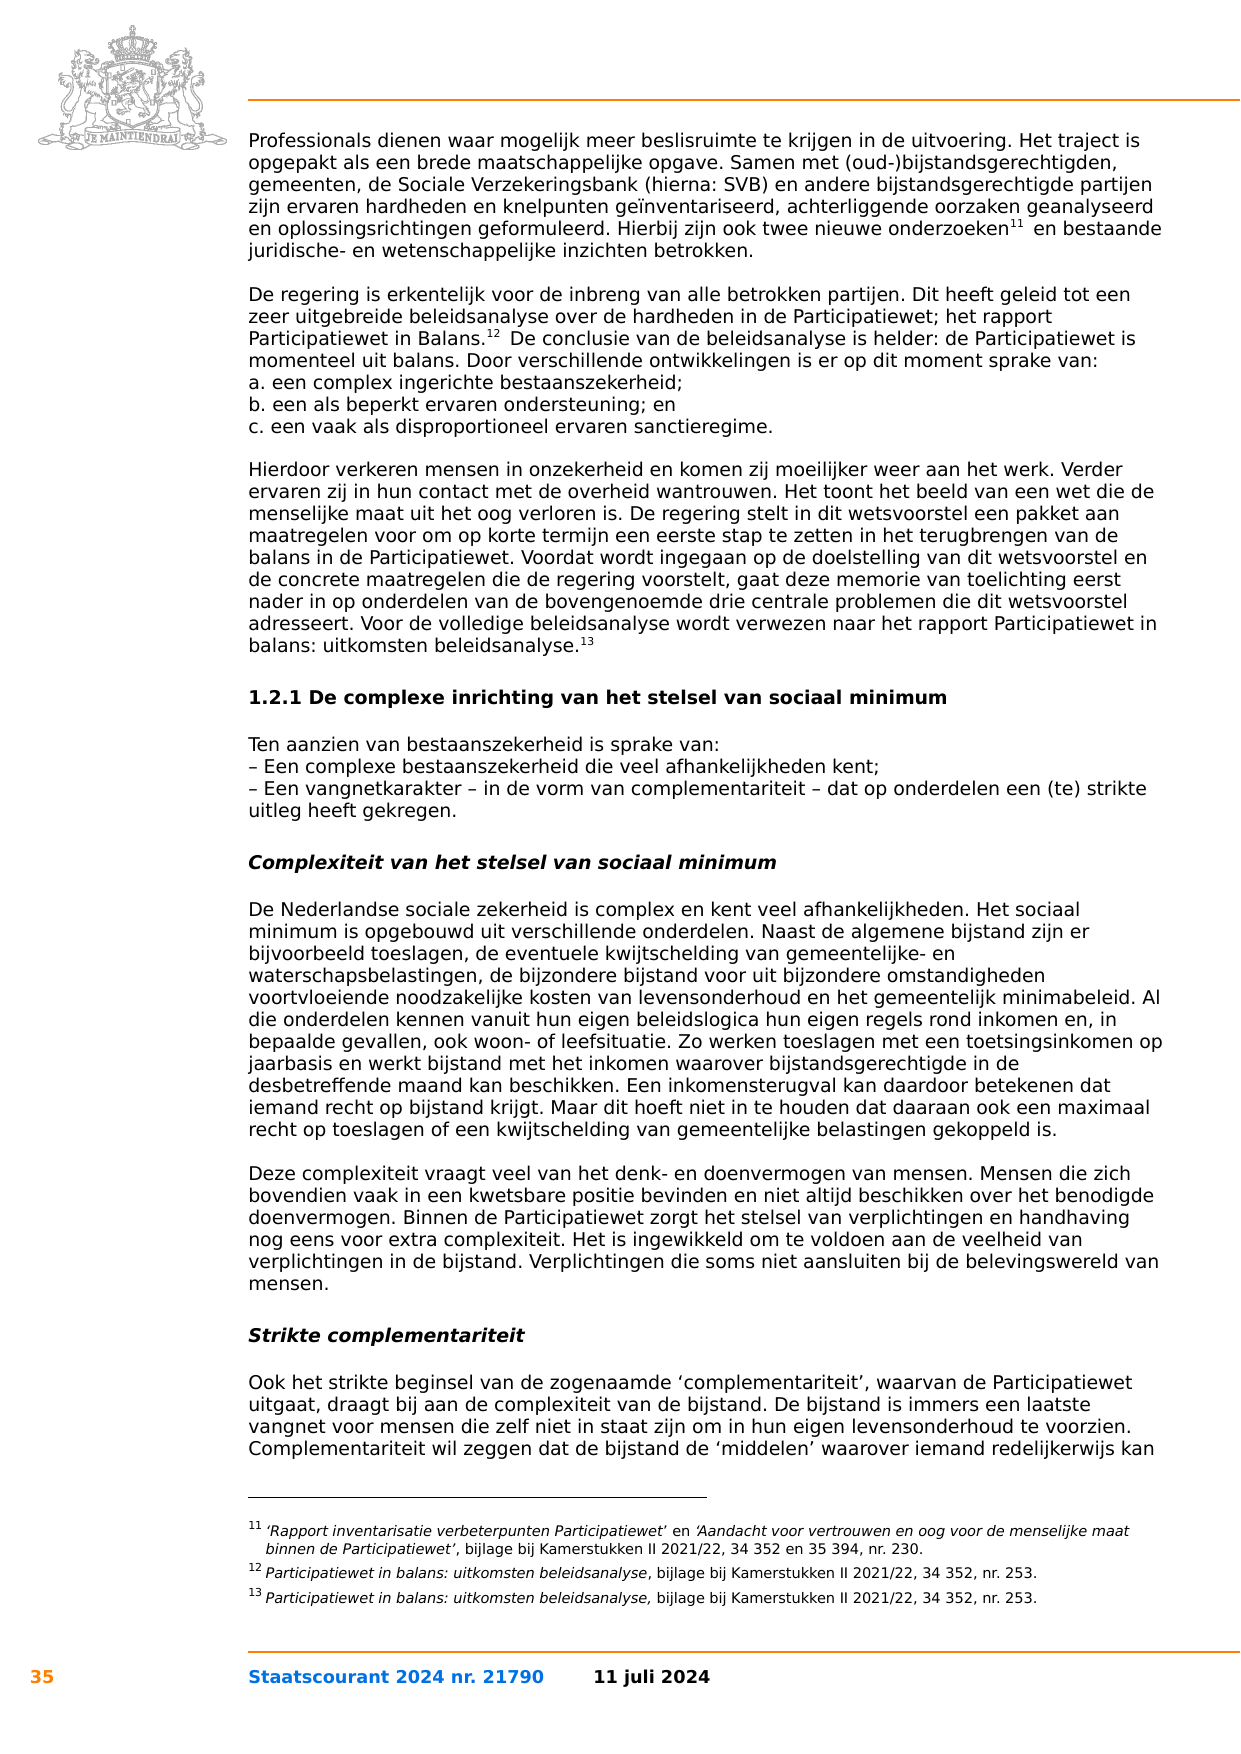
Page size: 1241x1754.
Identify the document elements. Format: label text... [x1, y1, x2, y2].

subtitle Complexiteit van het stelsel van sociaal minimum [248, 852, 1163, 874]
text Participatiewet in balans: uitkomsten beleidsanalyse, bijlage bij Kamerstukken II 2021/22, 34 352, nr. 253. [248, 1586, 1163, 1608]
text – Een complexe bestaanszekerheid die veel afhankelijkheden kent; [248, 756, 1163, 778]
text c. een vaak als disproportioneel ervaren sanctieregime. [248, 416, 1163, 437]
text Participatiewet in balans: uitkomsten beleidsanalyse, bijlage bij Kamerstukken II 2021/22, 34 352, nr. 253. [248, 1561, 1163, 1583]
text ‘Rapport inventarisatie verbeterpunten Participatiewet’ en ‘Aandacht voor vertrouwen en oog voor de menselijke maat binnen de Participatiewet’, bijlage bij Kamerstukken II 2021/22, 34 352 en 35 394, nr. 230. [248, 1519, 1163, 1558]
text b. een als beperkt ervaren ondersteuning; en [248, 393, 1163, 416]
text Professionals dienen waar mogelijk meer beslisruimte te krijgen in de uitvoering. Het traject is opgepakt als een brede maatschappelijke opgave. Samen met (oud-)bijstandsgerechtigden, gemeenten, de Sociale Verzekeringsbank (hierna: SVB) en andere bijstandsgerechtigde partijen zijn ervaren hardheden en knelpunten geïnventariseerd, achterliggende oorzaken geanalyseerd en oplossingsrichtingen geformuleerd. Hierbij zijn ook twee nieuwe onderzoeken en bestaande juridische- en wetenschappelijke inzichten betrokken. [248, 130, 1163, 262]
subtitle Strikte complementariteit [248, 1324, 1163, 1347]
text a. een complex ingerichte bestaanszekerheid; [248, 372, 1163, 393]
text Ook het strikte beginsel van de zogenaamde ‘complementariteit’, waarvan de Participatiewet uitgaat, draagt bij aan de complexiteit van de bijstand. De bijstand is immers een laatste vangnet voor mensen die zelf niet in staat zijn om in hun eigen levensonderhoud te voorzien. Complementariteit wil zeggen dat de bijstand de ‘middelen’ waarover iemand redelijkerwijs kan [248, 1372, 1163, 1459]
text De regering is erkentelijk voor de inbreng van alle betrokken partijen. Dit heeft geleid tot een zeer uitgebreide beleidsanalyse over de hardheden in de Participatiewet; het rapport Participatiewet in Balans. De conclusie van de beleidsanalyse is helder: de Participatiewet is momenteel uit balans. Door verschillende ontwikkelingen is er op dit moment sprake van: [248, 284, 1163, 372]
text Deze complexiteit vraagt veel van het denk- en doenvermogen van mensen. Mensen die zich bovendien vaak in een kwetsbare positie bevinden en niet altijd beschikken over het benodigde doenvermogen. Binnen de Participatiewet zorgt het stelsel van verplichtingen en handhaving nog eens voor extra complexiteit. Het is ingewikkeld om te voldoen aan de veelheid van verplichtingen in de bijstand. Verplichtingen die soms niet aansluiten bij de belevingswereld van mensen. [248, 1163, 1163, 1294]
text – Een vangnetkarakter – in de vorm van complementariteit – dat op onderdelen een (te) strikte uitleg heeft gekregen. [248, 778, 1163, 822]
subtitle 1.2.1 De complexe inrichting van het stelsel van sociaal minimum [248, 687, 1163, 709]
text Ten aanzien van bestaanszekerheid is sprake van: [248, 734, 1163, 756]
picture [38, 25, 227, 150]
text Hierdoor verkeren mensen in onzekerheid en komen zij moeilijker weer aan het werk. Verder ervaren zij in hun contact met de overheid wantrouwen. Het toont het beeld van een wet die de menselijke maat uit het oog verloren is. De regering stelt in dit wetsvoorstel een pakket aan maatregelen voor om op korte termijn een eerste stap te zetten in het terugbrengen van de balans in de Participatiewet. Voordat wordt ingegaan op de doelstelling van dit wetsvoorstel en de concrete maatregelen die de regering voorstelt, gaat deze memorie van toelichting eerst nader in op onderdelen van de bovengenoemde drie centrale problemen die dit wetsvoorstel adresseert. Voor de volledige beleidsanalyse wordt verwezen naar het rapport Participatiewet in balans: uitkomsten beleidsanalyse. [248, 459, 1163, 657]
text De Nederlandse sociale zekerheid is complex en kent veel afhankelijkheden. Het sociaal minimum is opgebouwd uit verschillende onderdelen. Naast de algemene bijstand zijn er bijvoorbeeld toeslagen, de eventuele kwijtschelding van gemeentelijke- en waterschapsbelastingen, de bijzondere bijstand voor uit bijzondere omstandigheden voortvloeiende noodzakelijke kosten van levensonderhoud en het gemeentelijk minimabeleid. Al die onderdelen kennen vanuit hun eigen beleidslogica hun eigen regels rond inkomen en, in bepaalde gevallen, ook woon- of leefsituatie. Zo werken toeslagen met een toetsingsinkomen op jaarbasis en werkt bijstand met het inkomen waarover bijstandsgerechtigde in de desbetreffende maand kan beschikken. Een inkomensterugval kan daardoor betekenen dat iemand recht op bijstand krijgt. Maar dit hoeft niet in te houden dat daaraan ook een maximaal recht op toeslagen of een kwijtschelding van gemeentelijke belastingen gekoppeld is. [248, 899, 1163, 1141]
